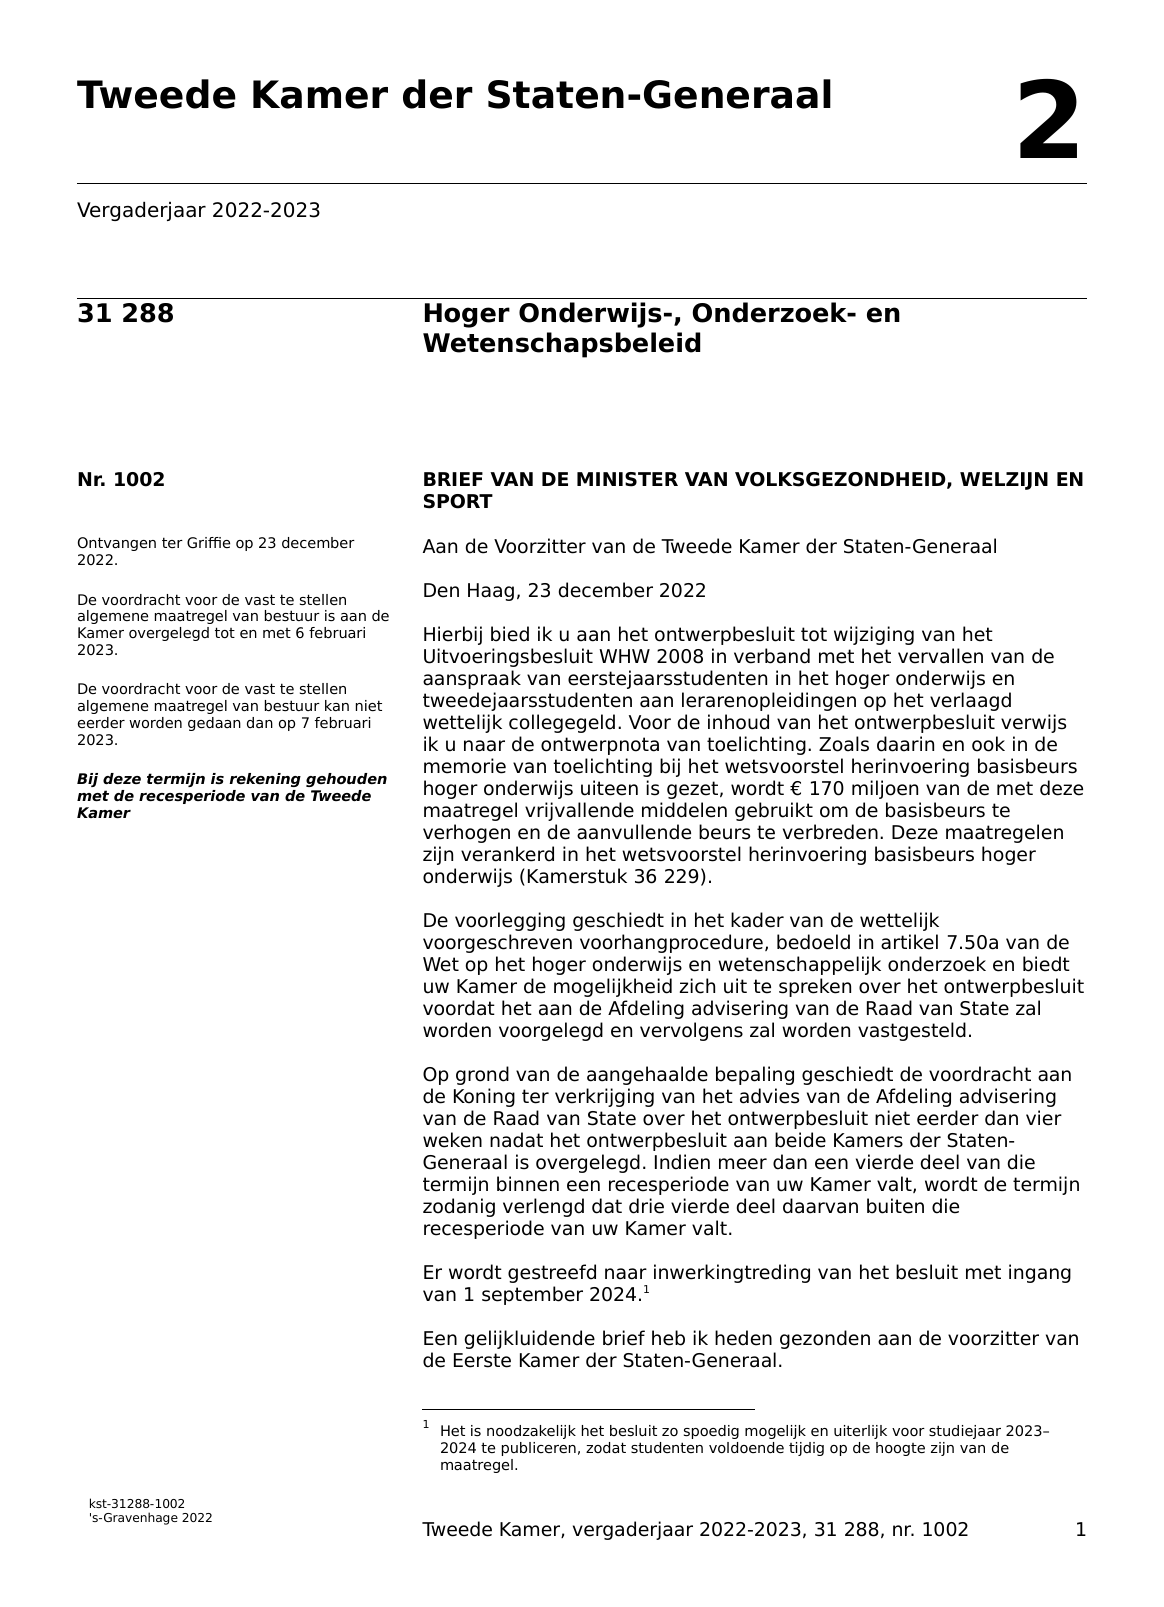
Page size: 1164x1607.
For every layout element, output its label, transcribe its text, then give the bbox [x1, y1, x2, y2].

table_cell Vergaderjaar 2022-2023 [77, 184, 1087, 298]
text [77, 749, 399, 771]
text De voorlegging geschiedt in het kader van de wettelijk voorgeschreven voorhangprocedure, bedoeld in artikel 7.50a van de Wet op het hoger onderwijs en wetenschappelijk onderzoek en biedt uw Kamer de mogelijkheid zich uit te spreken over het ontwerpbesluit voordat het aan de Afdeling advisering van de Raad van State zal worden voorgelegd en vervolgens zal worden vastgesteld. [422, 910, 1087, 1042]
text [77, 659, 399, 681]
table_header Tweede Kamer der Staten-Generaal [77, 59, 886, 183]
text Een gelijkluidende brief heb ik heden gezonden aan de voorzitter van de Eerste Kamer der Staten-Generaal. [422, 1328, 1087, 1372]
text Er wordt gestreefd naar inwerkingtreding van het besluit met ingang van 1 september 2024. [422, 1262, 1087, 1306]
text Aan de Voorzitter van de Tweede Kamer der Staten-Generaal [422, 536, 1087, 557]
text Ontvangen ter Griffie op 23 december 2022. [77, 536, 399, 569]
text De voordracht voor de vast te stellen algemene maatregel van bestuur is aan de Kamer overgelegd tot en met 6 februari 2023. [77, 591, 399, 659]
text Hierbij bied ik u aan het ontwerpbesluit tot wijziging van het Uitvoeringsbesluit WHW 2008 in verband met het vervallen van de aanspraak van eerstejaarsstudenten in het hoger onderwijs en tweedejaarsstudenten aan lerarenopleidingen op het verlaagd wettelijk collegegeld. Voor de inhoud van het ontwerpbesluit verwijs ik u naar de ontwerpnota van toelichting. Zoals daarin en ook in de memorie van toelichting bij het wetsvoorstel herinvoering basisbeurs hoger onderwijs uiteen is gezet, wordt € 170 miljoen van de met deze maatregel vrijvallende middelen gebruikt om de basisbeurs te verhogen en de aanvullende beurs te verbreden. Deze maatregelen zijn verankerd in het wetsvoorstel herinvoering basisbeurs hoger onderwijs (Kamerstuk 36 229). [422, 624, 1087, 888]
subtitle Nr. 1002 BRIEF VAN DE MINISTER VAN VOLKSGEZONDHEID, WELZIJN EN SPORT [77, 469, 1087, 513]
text 's-Gravenhage 2022 [88, 1511, 323, 1525]
text Op grond van de aangehaalde bepaling geschiedt de voordracht aan de Koning ter verkrijging van het advies van de Afdeling advisering van de Raad van State over het ontwerpbesluit niet eerder dan vier weken nadat het ontwerpbesluit aan beide Kamers der Staten-Generaal is overgelegd. Indien meer dan een vierde deel van die termijn binnen een recesperiode van uw Kamer valt, wordt de termijn zodanig verlengd dat drie vierde deel daarvan buiten die recesperiode van uw Kamer valt. [422, 1064, 1087, 1240]
text Het is noodzakelijk het besluit zo spoedig mogelijk en uiterlijk voor studiejaar 2023–2024 te publiceren, zodat studenten voldoende tijdig op de hoogte zijn van de maatregel. [422, 1418, 1087, 1474]
table_header 2 [886, 59, 1087, 183]
text Bij deze termijn is rekening gehouden met de recesperiode van de Tweede Kamer [77, 771, 399, 821]
text De voordracht voor de vast te stellen algemene maatregel van bestuur kan niet eerder worden gedaan dan op 7 februari 2023. [77, 681, 399, 749]
text kst-31288-1002 [88, 1497, 323, 1511]
subtitle 31 288 Hoger Onderwijs-, Onderzoek- en Wetenschapsbeleid [77, 299, 1087, 358]
text [77, 569, 399, 591]
text Den Haag, 23 december 2022 [422, 580, 1087, 602]
